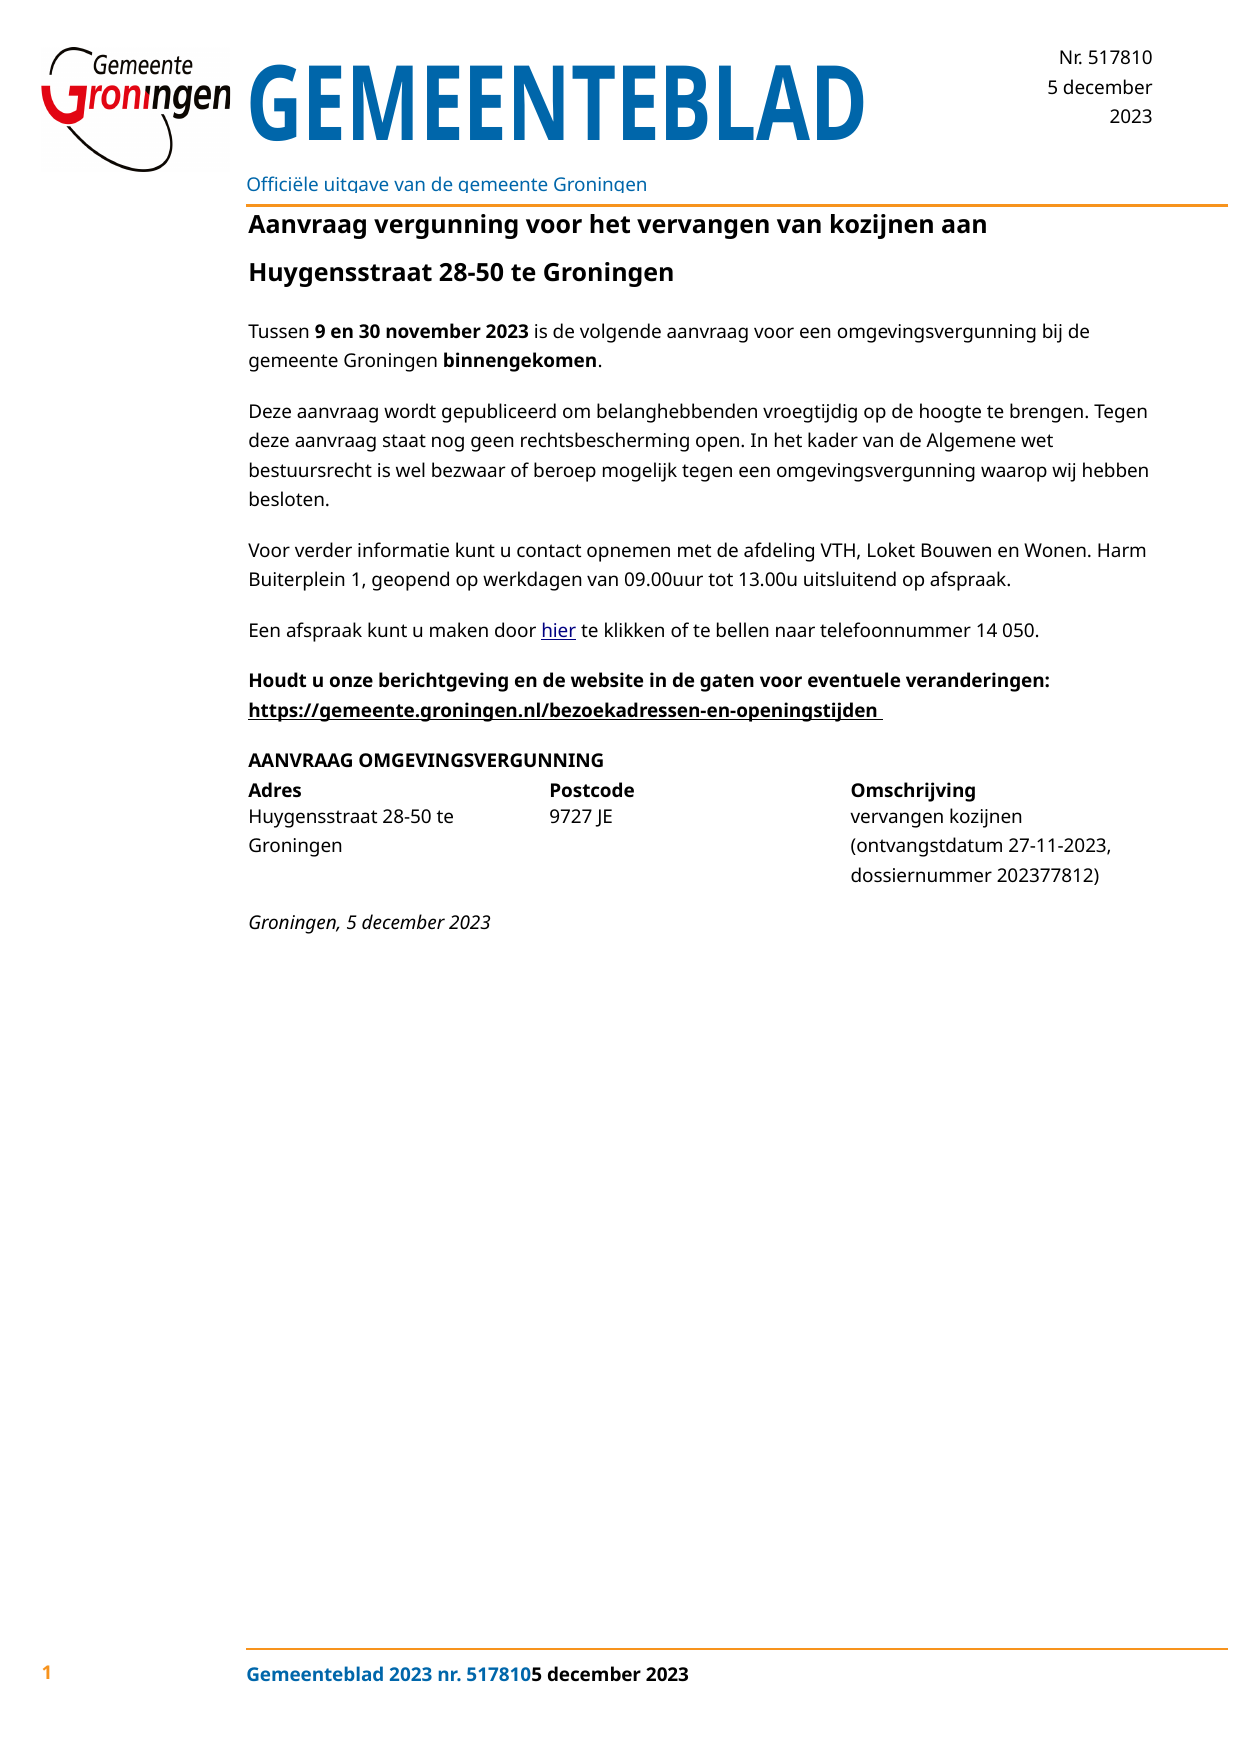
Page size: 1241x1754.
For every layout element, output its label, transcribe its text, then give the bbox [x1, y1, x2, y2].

table_header Postcode [549, 777, 850, 803]
picture [41, 47, 231, 172]
text Een afspraak kunt u maken door hier te klikken of te bellen naar telefoonnummer 14 050. [248, 617, 1152, 643]
text Groningen, 5 december 2023 [248, 909, 1152, 935]
table_cell 9727 JE [549, 803, 850, 888]
table_cell vervangen kozijnen (ontvangstdatum 27-11-2023, dossiernummer 202377812) [850, 803, 1152, 888]
text Aanvraag vergunning voor het vervangen van kozijnen aan Huygensstraat 28-50 te Groningen [248, 207, 1152, 288]
table_cell Huygensstraat 28-50 te Groningen [248, 803, 549, 888]
table_header Omschrijving [850, 777, 1152, 803]
text AANVRAAG OMGEVINGSVERGUNNING [248, 747, 1152, 773]
text Houdt u onze berichtgeving en de website in de gaten voor eventuele veranderingen: https://gemeente.groningen.nl/bezoekadressen-en-openingstijden [248, 667, 1152, 723]
table_header Adres [248, 777, 549, 803]
text Voor verder informatie kunt u contact opnemen met de afdeling VTH, Loket Bouwen en Wonen. Harm Buiterplein 1, geopend op werkdagen van 09.00uur tot 13.00u uitsluitend op afspraak. [248, 537, 1152, 592]
text Deze aanvraag wordt gepubliceerd om belanghebbenden vroegtijdig op de hoogte te brengen. Tegen deze aanvraag staat nog geen rechtsbescherming open. In het kader van de Algemene wet bestuursrecht is wel bezwaar of beroep mogelijk tegen een omgevingsvergunning waarop wij hebben besloten. [248, 398, 1152, 512]
text Tussen 9 en 30 november 2023 is de volgende aanvraag voor een omgevingsvergunning bij de gemeente Groningen binnengekomen. [248, 318, 1152, 373]
